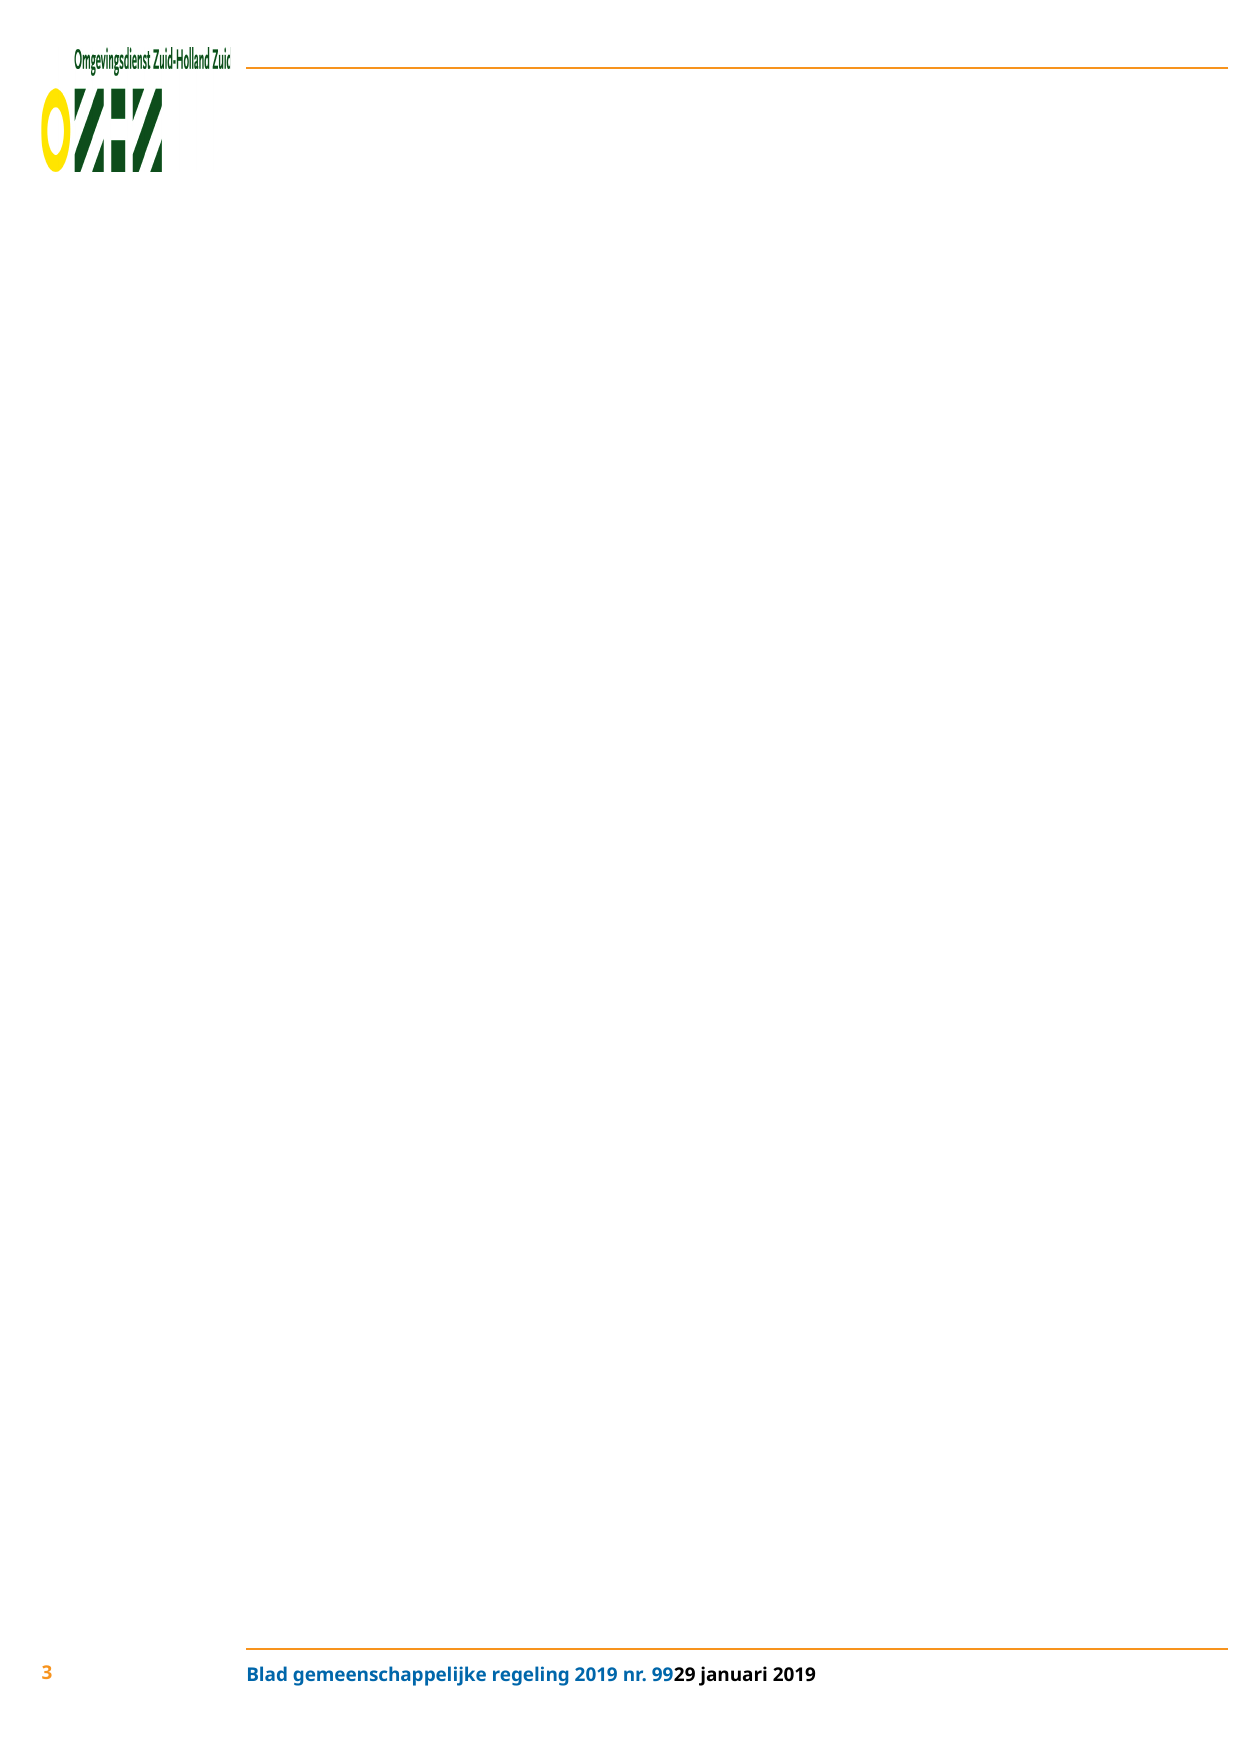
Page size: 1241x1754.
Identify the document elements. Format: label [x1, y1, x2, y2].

picture [41, 47, 231, 172]
